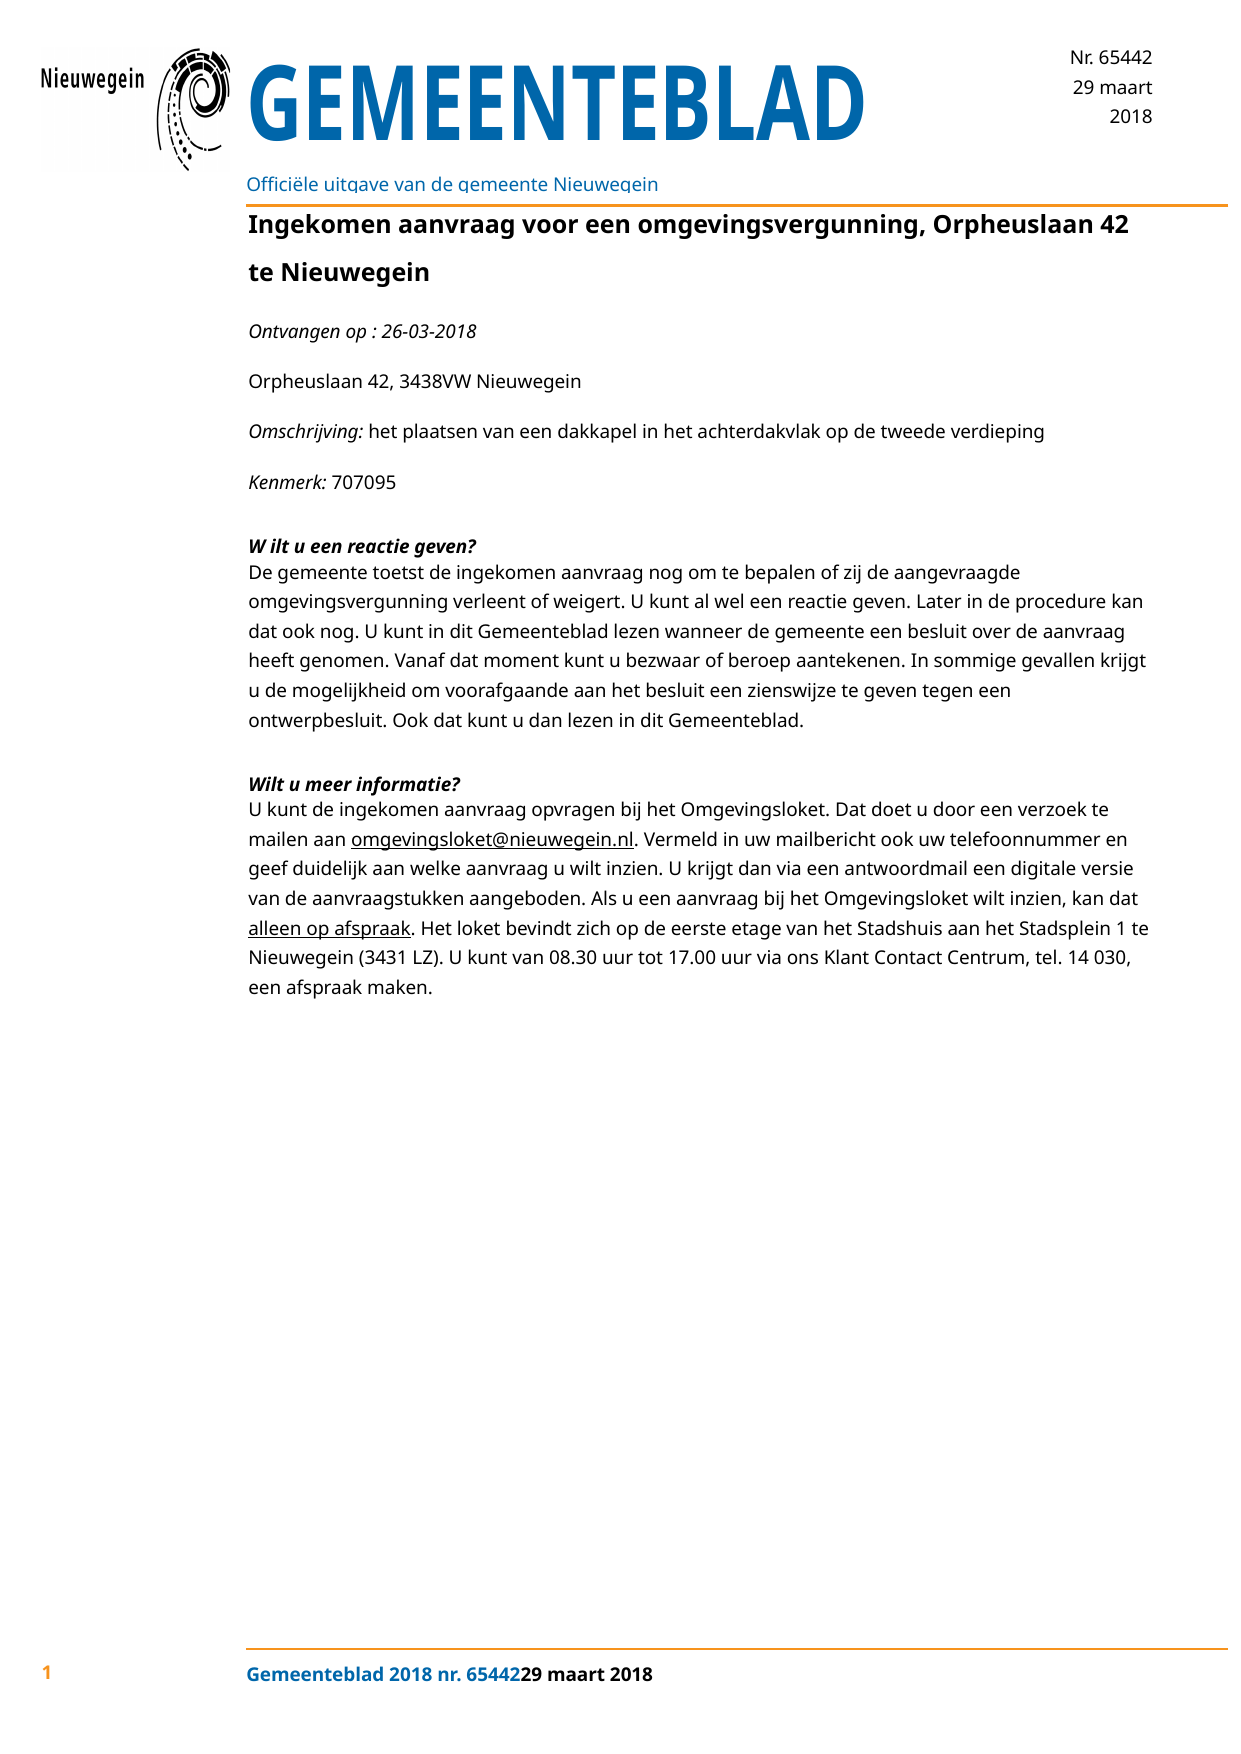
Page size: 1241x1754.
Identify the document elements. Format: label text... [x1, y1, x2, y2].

text Wilt u meer informatie? [248, 771, 1152, 796]
text Orpheuslaan 42, 3438VW Nieuwegein [248, 368, 1152, 394]
text W ilt u een reactie geven? [248, 533, 1152, 559]
text De gemeente toetst de ingekomen aanvraag nog om te bepalen of zij de aangevraagde omgevingsvergunning verleent of weigert. U kunt al wel een reactie geven. Later in de procedure kan dat ook nog. U kunt in dit Gemeenteblad lezen wanneer de gemeente een besluit over de aanvraag heeft genomen. Vanaf dat moment kunt u bezwaar of beroep aantekenen. In sommige gevallen krijgt u de mogelijkheid om voorafgaande aan het besluit een zienswijze te geven tegen een ontwerpbesluit. Ook dat kunt u dan lezen in dit Gemeenteblad. [248, 559, 1152, 732]
text U kunt de ingekomen aanvraag opvragen bij het Omgevingsloket. Dat doet u door een verzoek te mailen aan omgevingsloket@nieuwegein.nl. Vermeld in uw mailbericht ook uw telefoonnummer en geef duidelijk aan welke aanvraag u wilt inzien. U krijgt dan via een antwoordmail een digitale versie van de aanvraagstukken aangeboden. Als u een aanvraag bij het Omgevingsloket wilt inzien, kan dat alleen op afspraak. Het loket bevindt zich op de eerste etage van het Stadshuis aan het Stadsplein 1 te Nieuwegein (3431 LZ). U kunt van 08.30 uur tot 17.00 uur via ons Klant Contact Centrum, tel. 14 030, een afspraak maken. [248, 796, 1152, 1000]
text Omschrijving: het plaatsen van een dakkapel in het achterdakvlak op de tweede verdieping [248, 419, 1152, 444]
text Ontvangen op : 26-03-2018 [248, 318, 1152, 344]
text Kenmerk: 707095 [248, 469, 1152, 495]
text Ingekomen aanvraag voor een omgevingsvergunning, Orpheuslaan 42 te Nieuwegein [248, 207, 1152, 288]
picture [41, 47, 231, 172]
